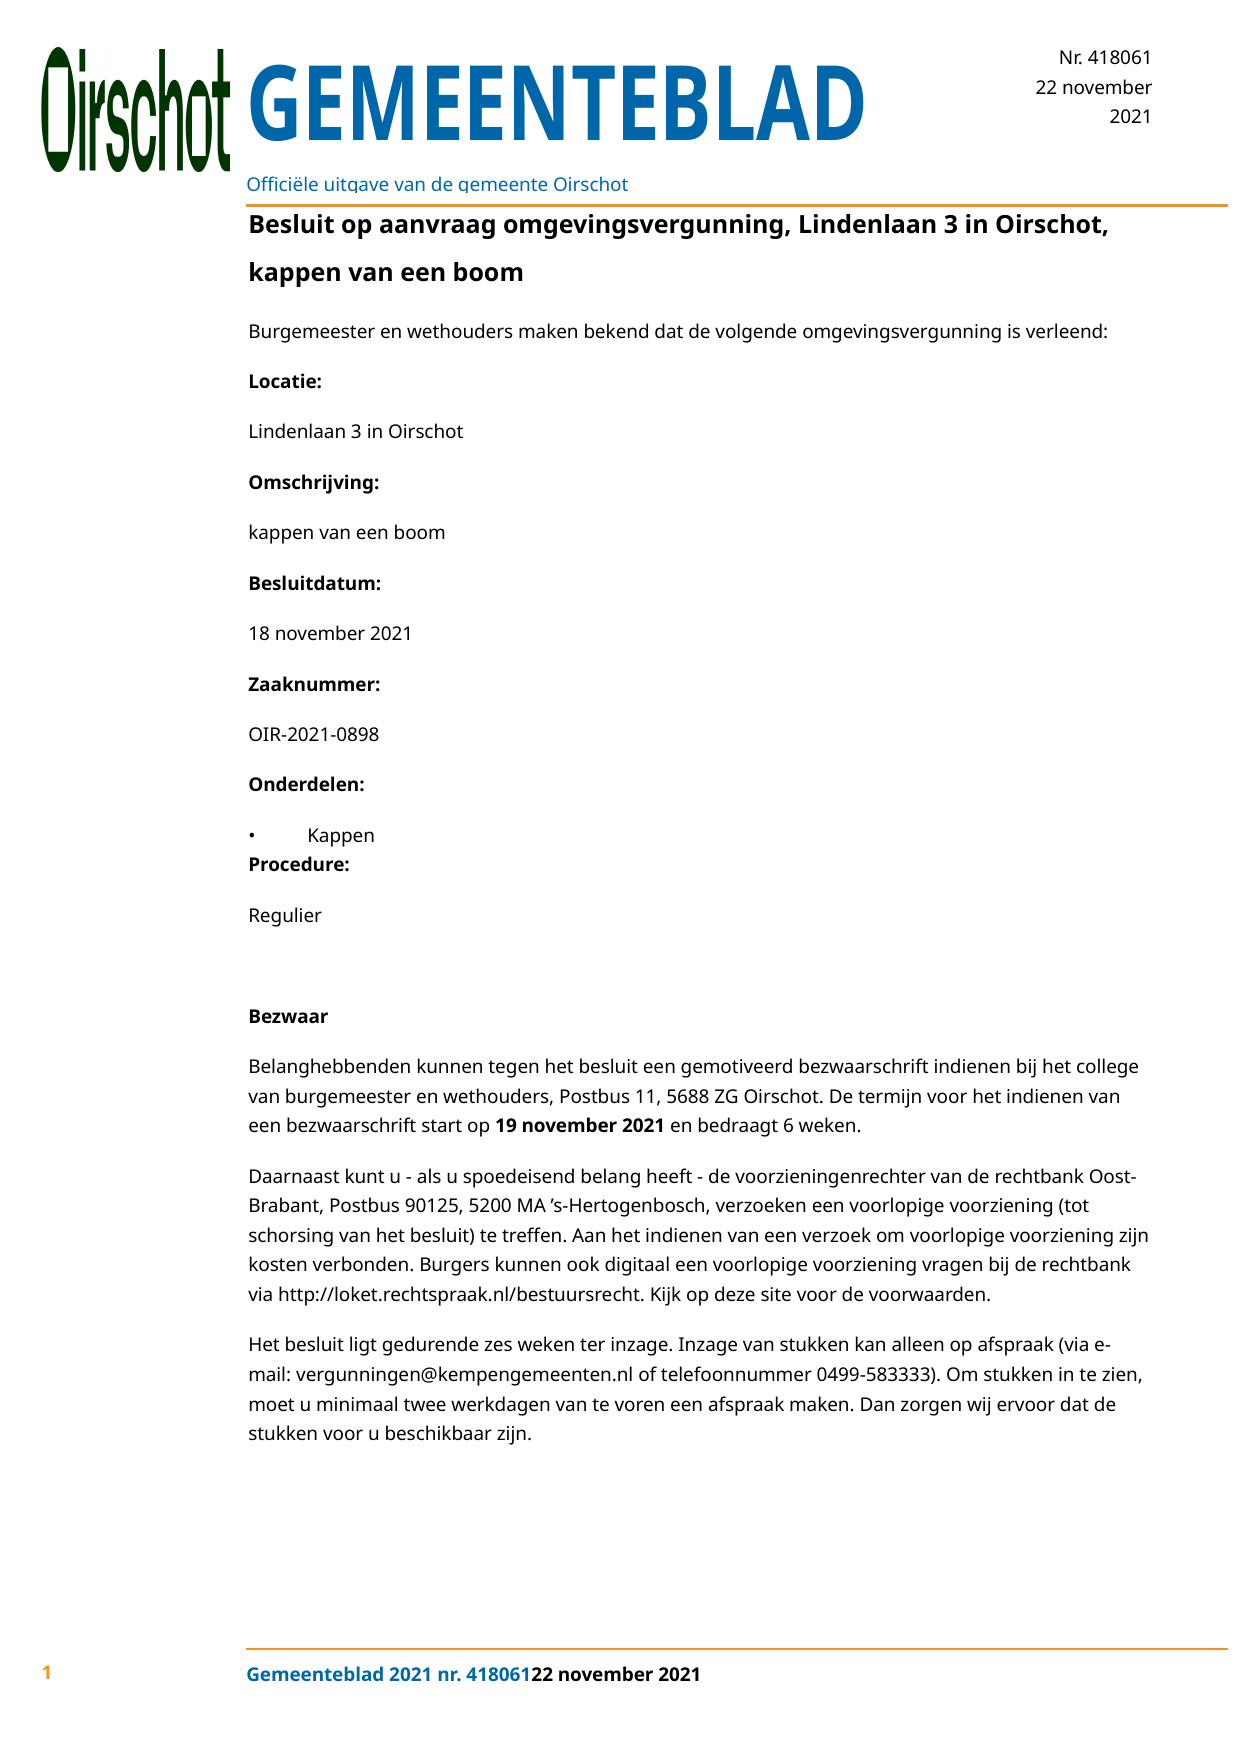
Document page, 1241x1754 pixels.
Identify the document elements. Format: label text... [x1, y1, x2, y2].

text Burgemeester en wethouders maken bekend dat de volgende omgevingsvergunning is verleend: [248, 318, 1152, 344]
text Zaaknummer: [248, 671, 1152, 697]
list Kappen [248, 822, 1152, 848]
text Onderdelen: [248, 772, 1152, 797]
text Besluit op aanvraag omgevingsvergunning, Lindenlaan 3 in Oirschot, kappen van een boom [248, 207, 1152, 288]
text OIR-2021-0898 [248, 721, 1152, 747]
text 18 november 2021 [248, 620, 1152, 646]
text Belanghebbenden kunnen tegen het besluit een gemotiveerd bezwaarschrift indienen bij het college van burgemeester en wethouders, Postbus 11, 5688 ZG Oirschot. De termijn voor het indienen van een bezwaarschrift start op 19 november 2021 en bedraagt 6 weken. [248, 1053, 1152, 1138]
text Het besluit ligt gedurende zes weken ter inzage. Inzage van stukken kan alleen op afspraak (via e-mail: vergunningen@kempengemeenten.nl of telefoonnummer 0499-583333). Om stukken in te zien, moet u minimaal twee werkdagen van te voren een afspraak maken. Dan zorgen wij ervoor dat de stukken voor u beschikbaar zijn. [248, 1332, 1152, 1446]
text Besluitdatum: [248, 570, 1152, 596]
picture [41, 47, 231, 172]
text Locatie: [248, 368, 1152, 394]
text Omschrijving: [248, 469, 1152, 495]
text Lindenlaan 3 in Oirschot [248, 419, 1152, 444]
text Daarnaast kunt u - als u spoedeisend belang heeft - de voorzieningenrechter van de rechtbank Oost-Brabant, Postbus 90125, 5200 MA ’s-Hertogenbosch, verzoeken een voorlopige voorziening (tot schorsing van het besluit) te treffen. Aan het indienen van een verzoek om voorlopige voorziening zijn kosten verbonden. Burgers kunnen ook digitaal een voorlopige voorziening vragen bij de rechtbank via http://loket.rechtspraak.nl/bestuursrecht. Kijk op deze site voor de voorwaarden. [248, 1163, 1152, 1307]
text Bezwaar [248, 1003, 1152, 1029]
text kappen van een boom [248, 519, 1152, 545]
text Procedure: [248, 852, 1152, 877]
text Regulier [248, 902, 1152, 928]
